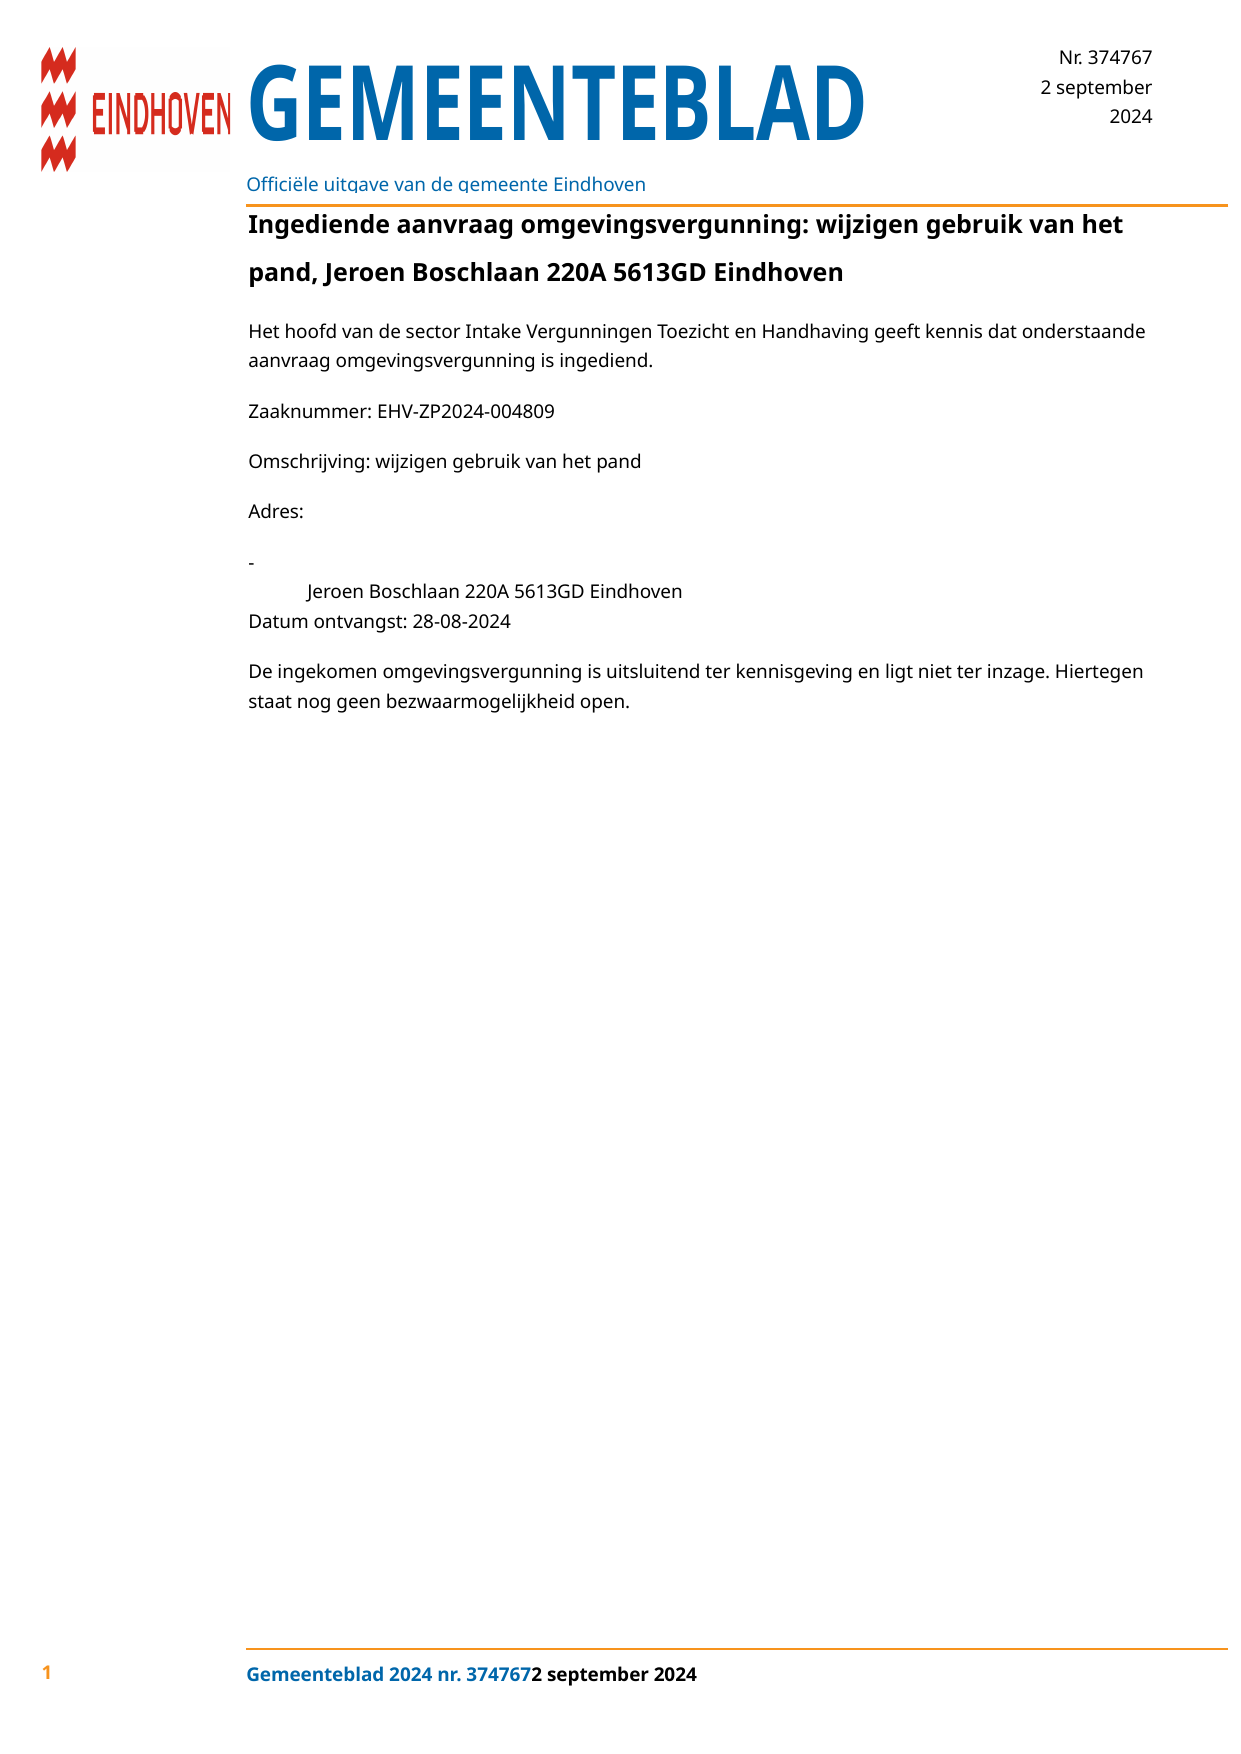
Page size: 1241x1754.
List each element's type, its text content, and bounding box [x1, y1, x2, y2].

text De ingekomen omgevingsvergunning is uitsluitend ter kennisgeving en ligt niet ter inzage. Hiertegen staat nog geen bezwaarmogelijkheid open. [248, 659, 1152, 714]
text Datum ontvangst: 28-08-2024 [248, 608, 1152, 634]
text Zaaknummer: EHV-ZP2024-004809 [248, 398, 1152, 424]
text Omschrijving: wijzigen gebruik van het pand [248, 448, 1152, 474]
picture [41, 47, 231, 172]
text Adres: [248, 499, 1152, 524]
text Ingediende aanvraag omgevingsvergunning: wijzigen gebruik van het pand, Jeroen Boschlaan 220A 5613GD Eindhoven [248, 207, 1152, 288]
text Het hoofd van de sector Intake Vergunningen Toezicht en Handhaving geeft kennis dat onderstaande aanvraag omgevingsvergunning is ingediend. [248, 318, 1152, 373]
list Jeroen Boschlaan 220A 5613GD Eindhoven [248, 579, 1152, 604]
